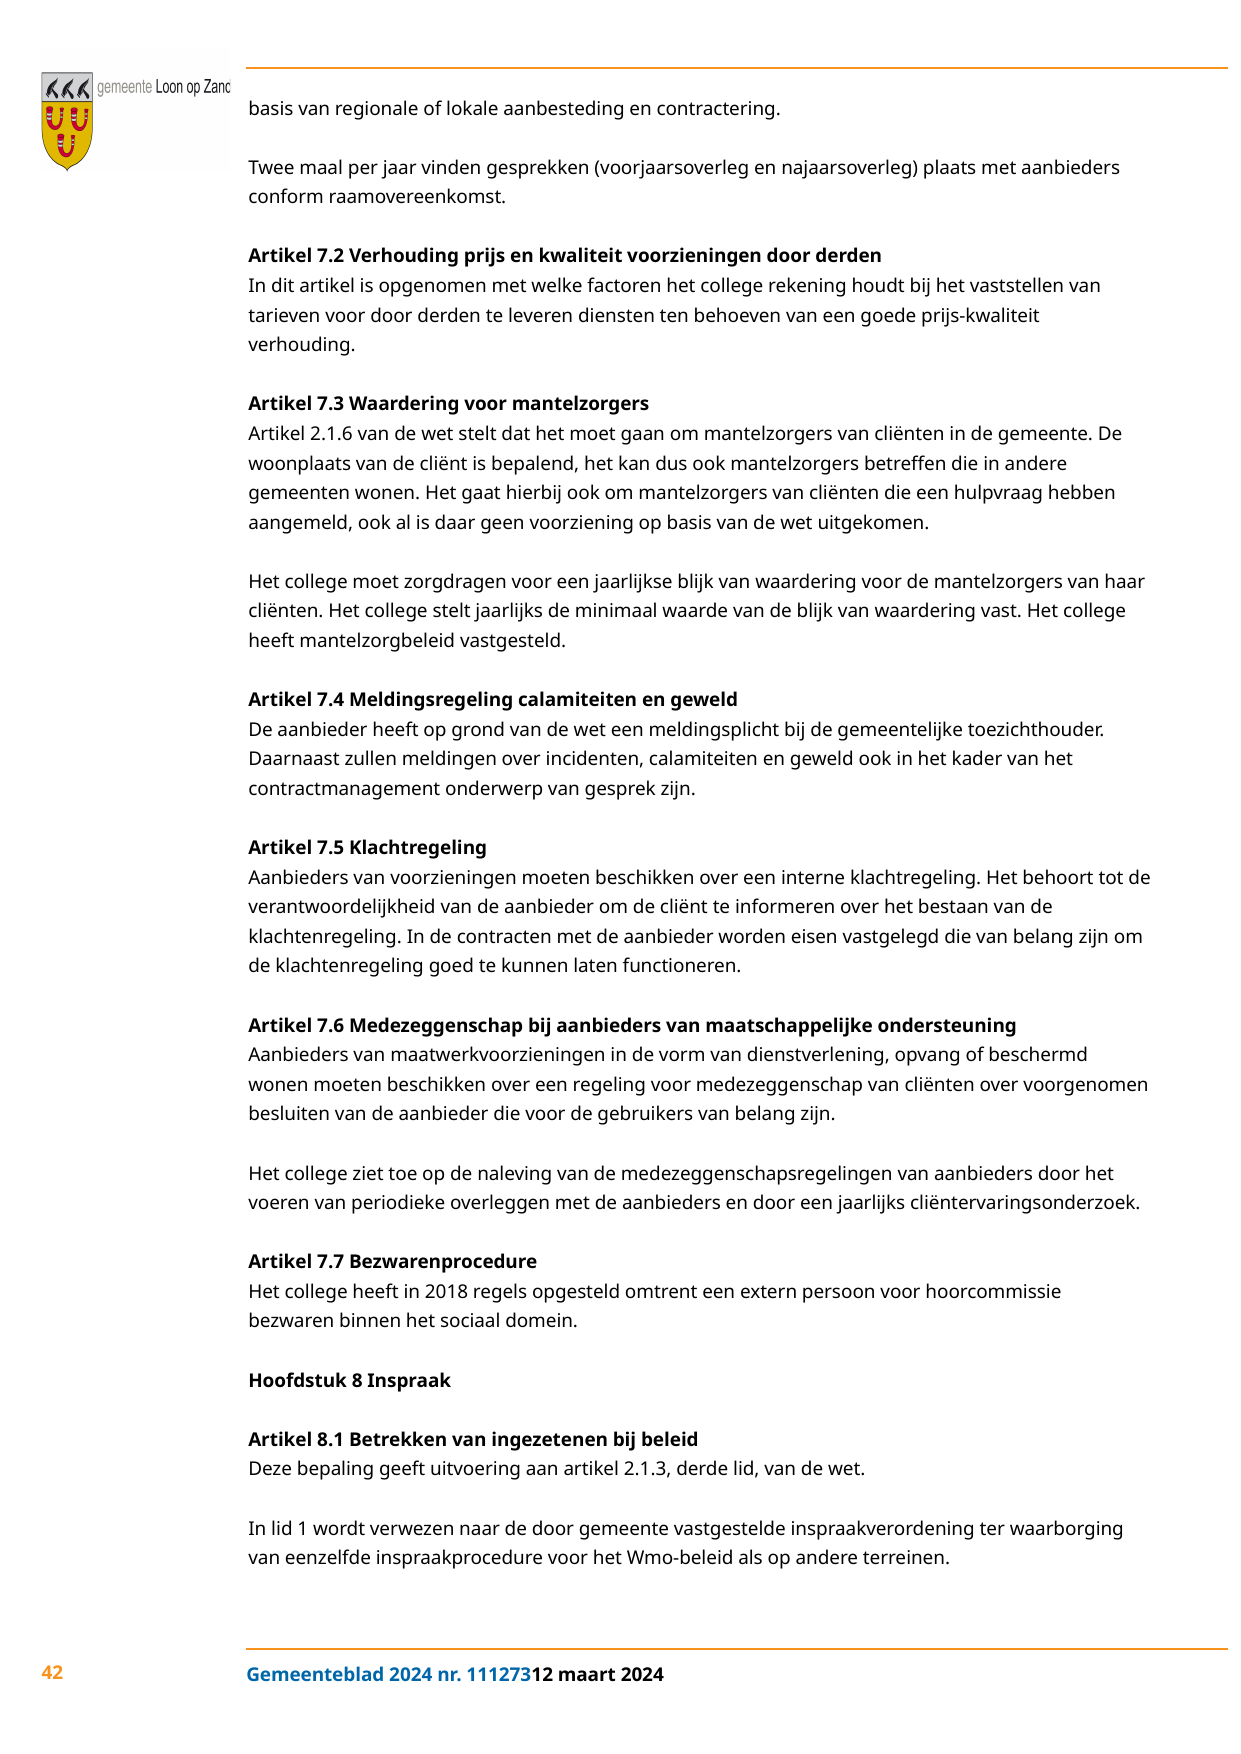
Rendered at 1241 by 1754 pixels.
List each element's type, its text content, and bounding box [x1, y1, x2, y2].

text In lid 1 wordt verwezen naar de door gemeente vastgestelde inspraakverordening ter waarborging van eenzelfde inspraakprocedure voor het Wmo-beleid als op andere terreinen. [248, 1515, 1152, 1570]
text Het college ziet toe op de naleving van de medezeggenschapsregelingen van aanbieders door het voeren van periodieke overleggen met de aanbieders en door een jaarlijks cliëntervaringsonderzoek. [248, 1160, 1152, 1215]
text Artikel 2.1.6 van de wet stelt dat het moet gaan om mantelzorgers van cliënten in de gemeente. De woonplaats van de cliënt is bepalend, het kan dus ook mantelzorgers betreffen die in andere gemeenten wonen. Het gaat hierbij ook om mantelzorgers van cliënten die een hulpvraag hebben aangemeld, ook al is daar geen voorziening op basis van de wet uitgekomen. [248, 420, 1152, 535]
picture [41, 47, 231, 172]
text Artikel 7.2 Verhouding prijs en kwaliteit voorzieningen door derden [248, 243, 1152, 268]
text In dit artikel is opgenomen met welke factoren het college rekening houdt bij het vaststellen van tarieven voor door derden te leveren diensten ten behoeven van een goede prijs-kwaliteit verhouding. [248, 272, 1152, 357]
text Aanbieders van maatwerkvoorzieningen in de vorm van dienstverlening, opvang of beschermd wonen moeten beschikken over een regeling voor medezeggenschap van cliënten over voorgenomen besluiten van de aanbieder die voor de gebruikers van belang zijn. [248, 1041, 1152, 1126]
text Artikel 7.3 Waardering voor mantelzorgers [248, 391, 1152, 416]
text Artikel 7.7 Bezwarenprocedure [248, 1248, 1152, 1274]
text Het college moet zorgdragen voor een jaarlijkse blijk van waardering voor de mantelzorgers van haar cliënten. Het college stelt jaarlijks de minimaal waarde van de blijk van waardering vast. Het college heeft mantelzorgbeleid vastgesteld. [248, 568, 1152, 653]
text Het college heeft in 2018 regels opgesteld omtrent een extern persoon voor hoorcommissie bezwaren binnen het sociaal domein. [248, 1278, 1152, 1333]
text Twee maal per jaar vinden gesprekken (voorjaarsoverleg en najaarsoverleg) plaats met aanbieders conform raamovereenkomst. [248, 154, 1152, 209]
text Hoofdstuk 8 Inspraak [248, 1367, 1152, 1393]
text Aanbieders van voorzieningen moeten beschikken over een interne klachtregeling. Het behoort tot de verantwoordelijkheid van de aanbieder om de cliënt te informeren over het bestaan van de klachtenregeling. In de contracten met de aanbieder worden eisen vastgelegd die van belang zijn om de klachtenregeling goed te kunnen laten functioneren. [248, 864, 1152, 978]
text Artikel 8.1 Betrekken van ingezetenen bij beleid [248, 1426, 1152, 1452]
text Artikel 7.6 Medezeggenschap bij aanbieders van maatschappelijke ondersteuning [248, 1012, 1152, 1038]
text De aanbieder heeft op grond van de wet een meldingsplicht bij de gemeentelijke toezichthouder. Daarnaast zullen meldingen over incidenten, calamiteiten en geweld ook in het kader van het contractmanagement onderwerp van gesprek zijn. [248, 716, 1152, 801]
text basis van regionale of lokale aanbesteding en contractering. [248, 95, 1152, 121]
text Artikel 7.4 Meldingsregeling calamiteiten en geweld [248, 686, 1152, 712]
text Deze bepaling geeft uitvoering aan artikel 2.1.3, derde lid, van de wet. [248, 1456, 1152, 1481]
text Artikel 7.5 Klachtregeling [248, 834, 1152, 860]
